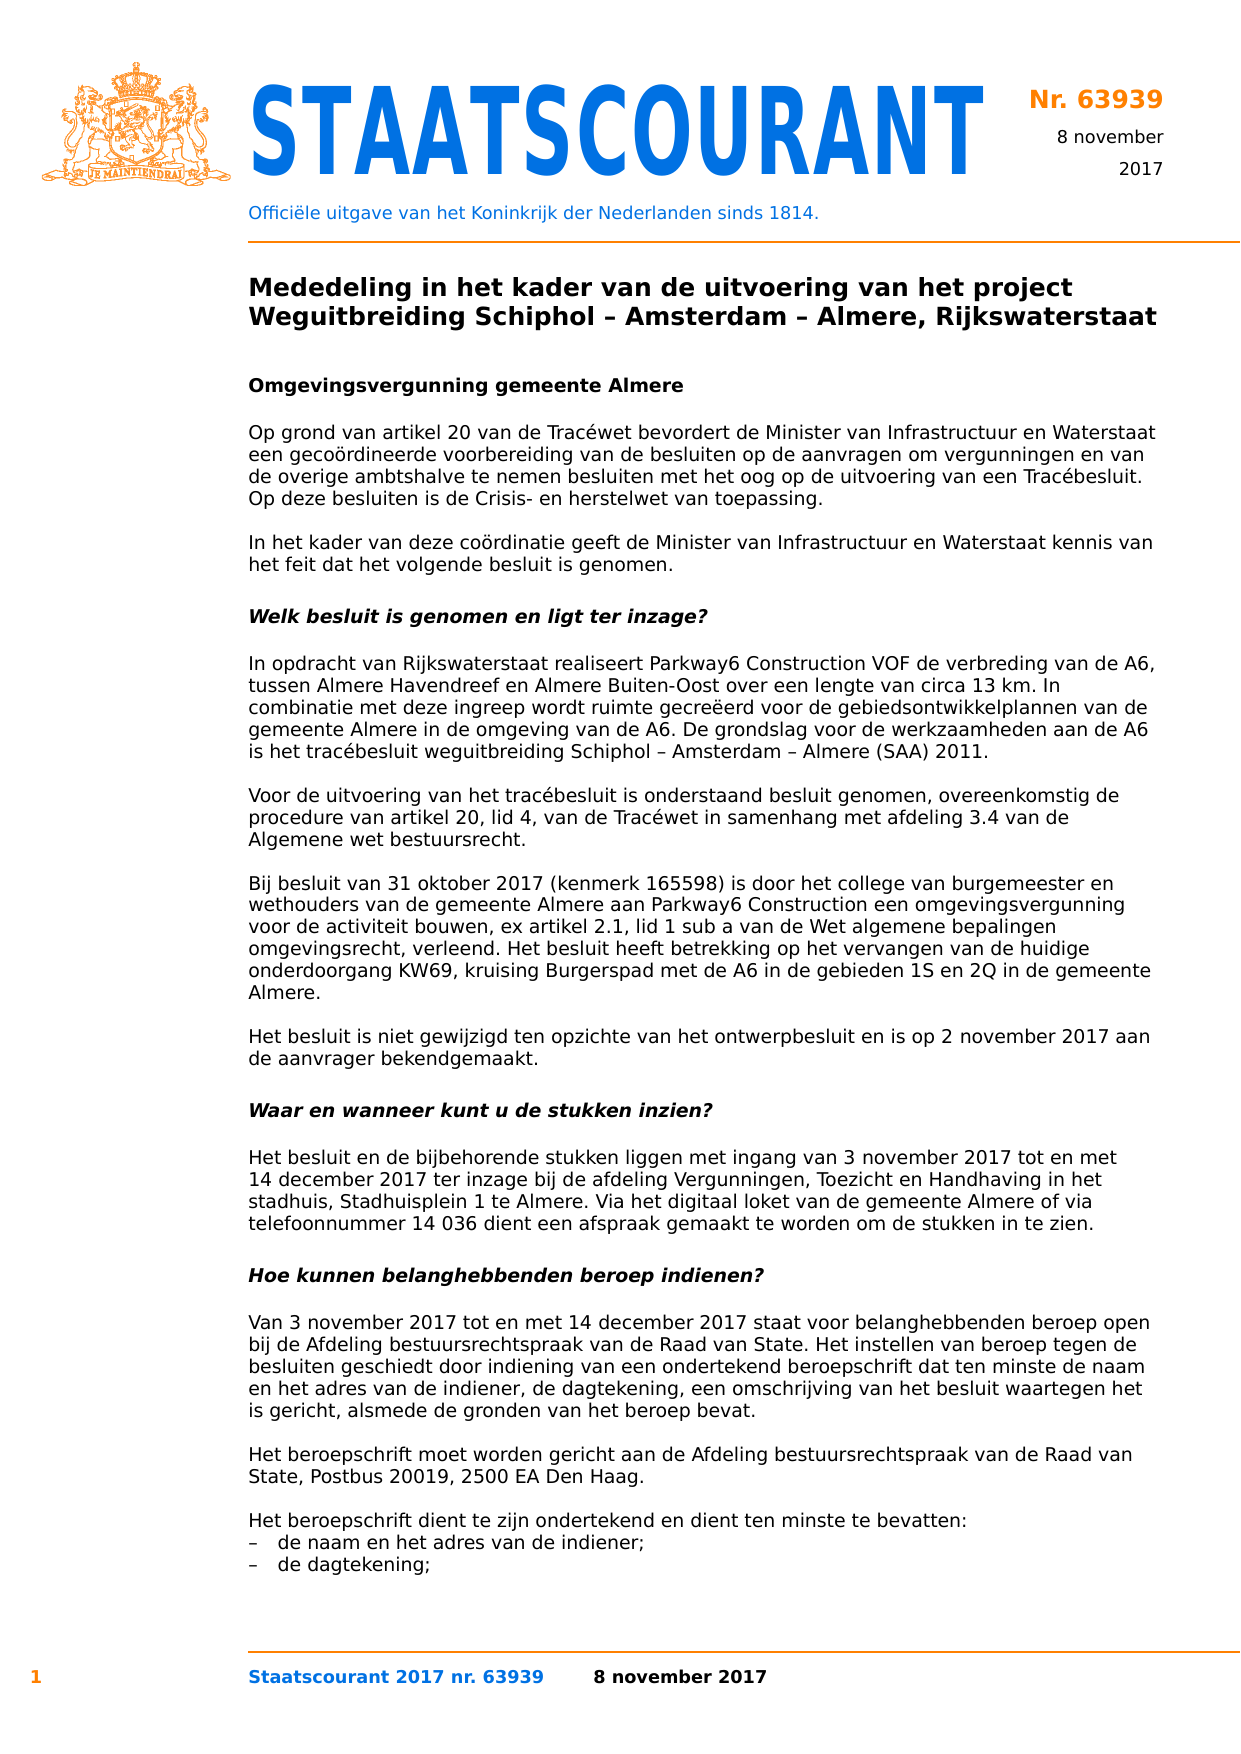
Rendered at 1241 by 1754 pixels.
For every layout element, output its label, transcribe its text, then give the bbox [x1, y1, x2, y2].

text – de naam en het adres van de indiener; [248, 1532, 1163, 1553]
table_cell 8 november [998, 121, 1240, 153]
table_cell 2017 [998, 153, 1240, 203]
subtitle Omgevingsvergunning gemeente Almere [248, 375, 1163, 397]
subtitle Mededeling in het kader van de uitvoering van het project Weguitbreiding Schiphol – Amsterdam – Almere, Rijkswaterstaat [248, 273, 1163, 331]
text Het besluit is niet gewijzigd ten opzichte van het ontwerpbesluit en is op 2 november 2017 aan de aanvrager bekendgemaakt. [248, 1026, 1163, 1070]
text Het beroepschrift moet worden gericht aan de Afdeling bestuursrechtspraak van de Raad van State, Postbus 20019, 2500 EA Den Haag. [248, 1444, 1163, 1488]
subtitle Hoe kunnen belanghebbenden beroep indienen? [248, 1265, 1163, 1287]
table_cell Officiële uitgave van het Koninkrijk der Nederlanden sinds 1814. [248, 203, 1240, 241]
text Het beroepschrift dient te zijn ondertekend en dient ten minste te bevatten: [248, 1509, 1163, 1532]
picture [41, 62, 231, 186]
table_header Nr. 63939 [998, 62, 1240, 121]
table_header [25, 62, 248, 241]
text Voor de uitvoering van het tracébesluit is onderstaand besluit genomen, overeenkomstig de procedure van artikel 20, lid 4, van de Tracéwet in samenhang met afdeling 3.4 van de Algemene wet bestuursrecht. [248, 784, 1163, 851]
subtitle Waar en wanneer kunt u de stukken inzien? [248, 1100, 1163, 1122]
text Het besluit en de bijbehorende stukken liggen met ingang van 3 november 2017 tot en met 14 december 2017 ter inzage bij de afdeling Vergunningen, Toezicht en Handhaving in het stadhuis, Stadhuisplein 1 te Almere. Via het digitaal loket van de gemeente Almere of via telefoonnummer 14 036 dient een afspraak gemaakt te worden om de stukken in te zien. [248, 1147, 1163, 1235]
text Van 3 november 2017 tot en met 14 december 2017 staat voor belanghebbenden beroep open bij de Afdeling bestuursrechtspraak van de Raad van State. Het instellen van beroep tegen de besluiten geschiedt door indiening van een ondertekend beroepschrift dat ten minste de naam en het adres van de indiener, de dagtekening, een omschrijving van het besluit waartegen het is gericht, alsmede de gronden van het beroep bevat. [248, 1312, 1163, 1422]
text Op grond van artikel 20 van de Tracéwet bevordert de Minister van Infrastructuur en Waterstaat een gecoördineerde voorbereiding van de besluiten op de aanvragen om vergunningen en van de overige ambtshalve te nemen besluiten met het oog op de uitvoering van een Tracébesluit. Op deze besluiten is de Crisis- en herstelwet van toepassing. [248, 422, 1163, 510]
subtitle Welk besluit is genomen en ligt ter inzage? [248, 606, 1163, 628]
text In het kader van deze coördinatie geeft de Minister van Infrastructuur en Waterstaat kennis van het feit dat het volgende besluit is genomen. [248, 532, 1163, 576]
text In opdracht van Rijkswaterstaat realiseert Parkway6 Construction VOF de verbreding van de A6, tussen Almere Havendreef en Almere Buiten-Oost over een lengte van circa 13 km. In combinatie met deze ingreep wordt ruimte gecreëerd voor de gebiedsontwikkelplannen van de gemeente Almere in de omgeving van de A6. De grondslag voor de werkzaamheden aan de A6 is het tracébesluit weguitbreiding Schiphol – Amsterdam – Almere (SAA) 2011. [248, 653, 1163, 763]
text Bij besluit van 31 oktober 2017 (kenmerk 165598) is door het college van burgemeester en wethouders van de gemeente Almere aan Parkway6 Construction een omgevingsvergunning voor de activiteit bouwen, ex artikel 2.1, lid 1 sub a van de Wet algemene bepalingen omgevingsrecht, verleend. Het besluit heeft betrekking op het vervangen van de huidige onderdoorgang KW69, kruising Burgerspad met de A6 in de gebieden 1S en 2Q in de gemeente Almere. [248, 872, 1163, 1004]
table_header STAATSCOURANT [248, 62, 998, 203]
text – de dagtekening; [248, 1553, 1163, 1576]
